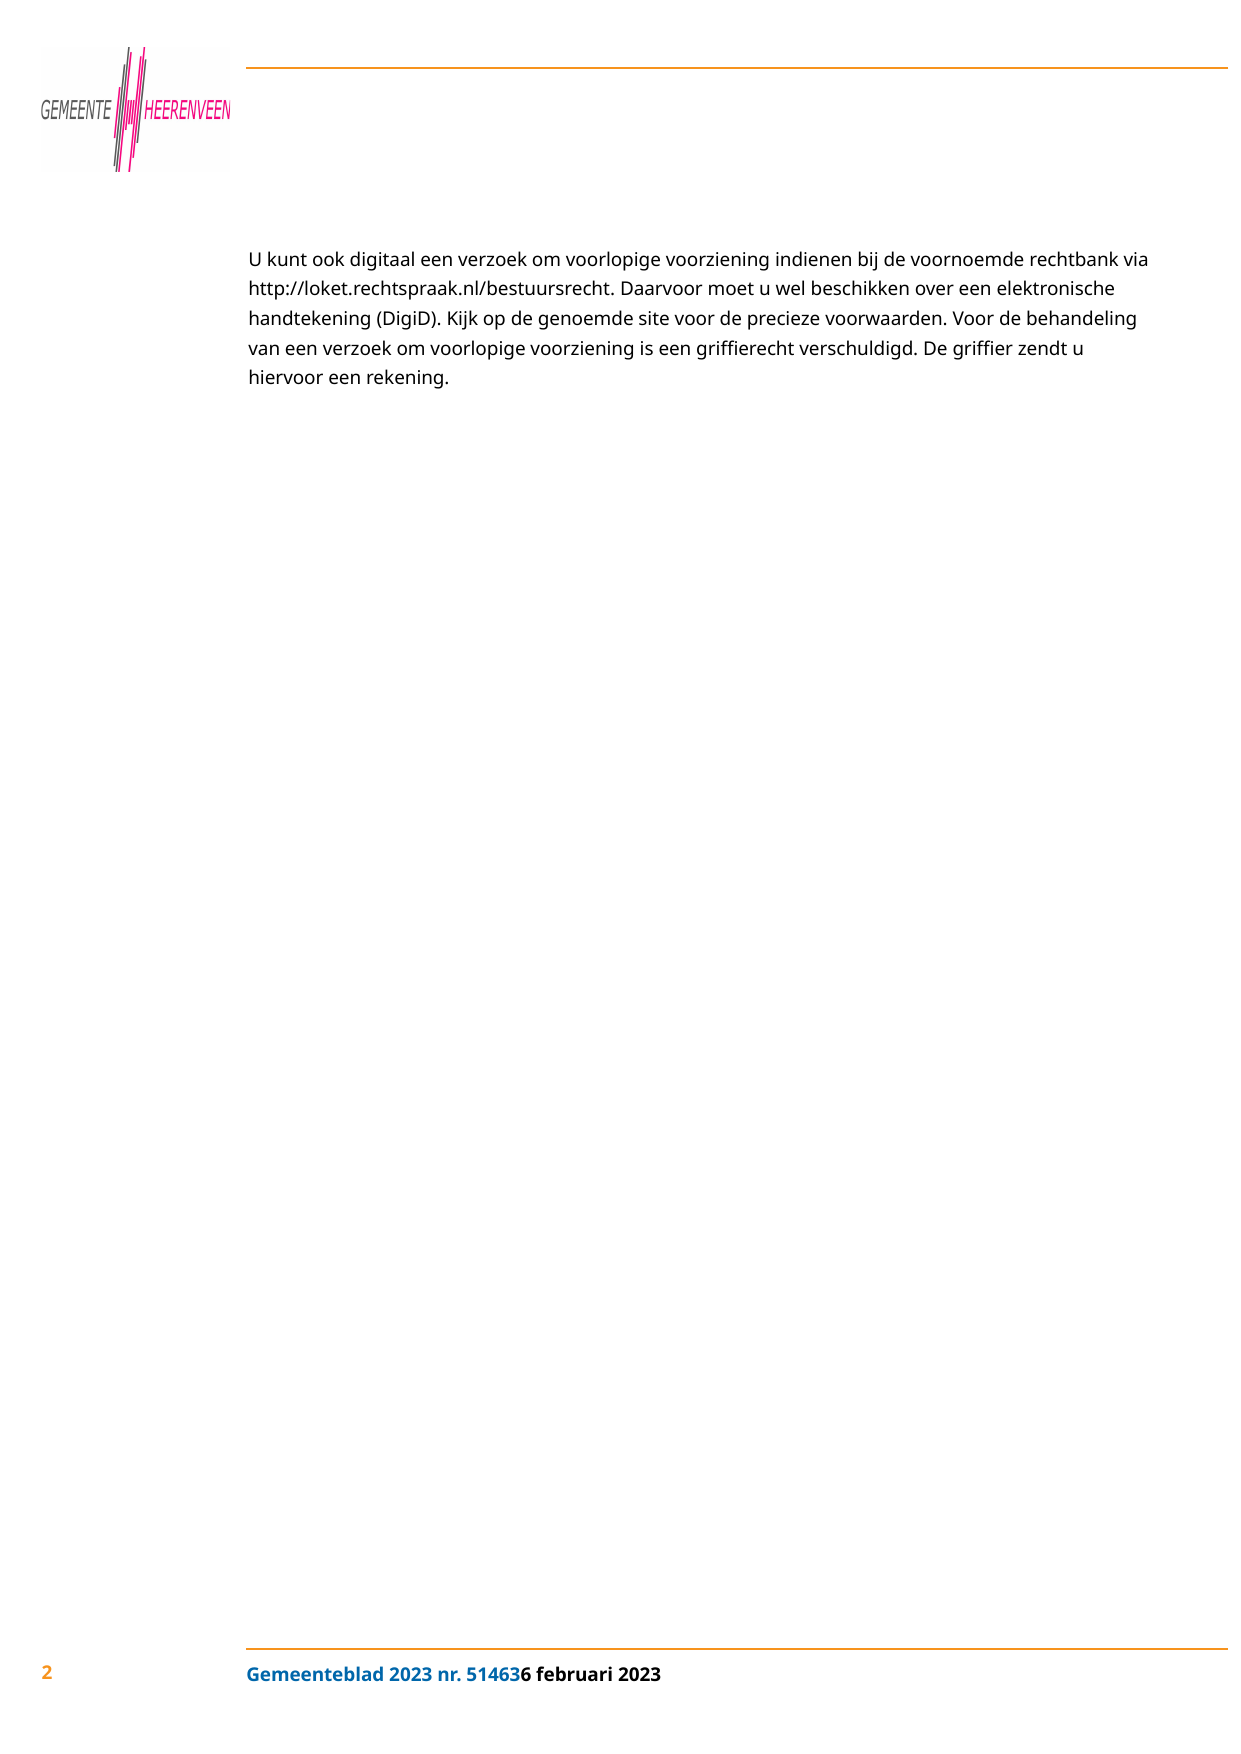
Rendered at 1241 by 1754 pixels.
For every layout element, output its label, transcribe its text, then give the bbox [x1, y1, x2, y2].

text U kunt ook digitaal een verzoek om voorlopige voorziening indienen bij de voornoemde rechtbank via http://loket.rechtspraak.nl/bestuursrecht. Daarvoor moet u wel beschikken over een elektronische handtekening (DigiD). Kijk op de genoemde site voor de precieze voorwaarden. Voor de behandeling van een verzoek om voorlopige voorziening is een griffierecht verschuldigd. De griffier zendt u hiervoor een rekening. [248, 246, 1152, 390]
picture [41, 47, 231, 172]
